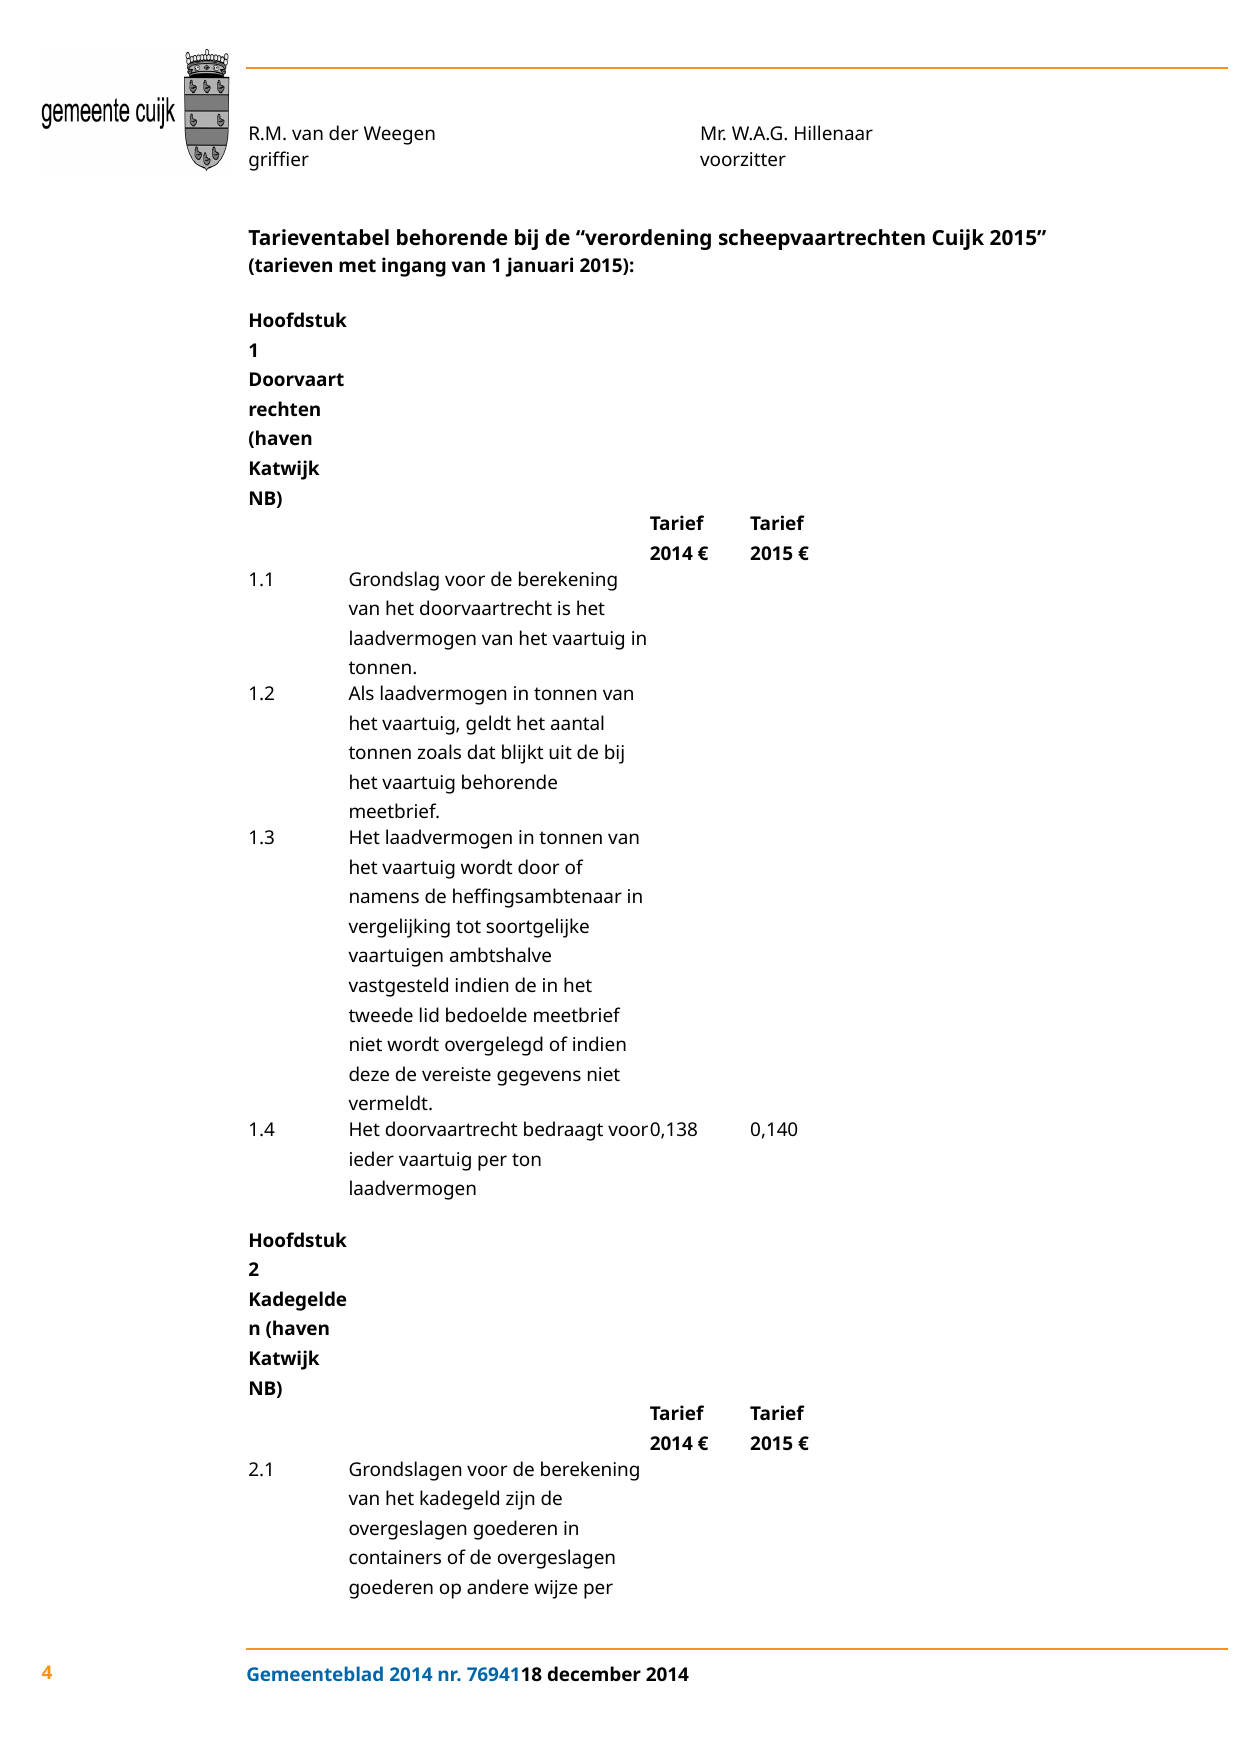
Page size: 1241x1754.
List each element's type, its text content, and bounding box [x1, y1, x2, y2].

table_cell [650, 1201, 750, 1227]
table_cell Het laadvermogen in tonnen van het vaartuig wordt door of namens de heffingsambtenaar in vergelijking tot soortgelijke vaartuigen ambtshalve vastgesteld indien de in het tweede lid bedoelde meetbrief niet wordt overgelegd of indien deze de vereiste gegevens niet vermeldt. [348, 824, 649, 1116]
table_cell Tarief 2015 € [750, 1401, 850, 1456]
table_cell Tarief 2014 € [650, 1401, 750, 1456]
picture [41, 47, 231, 172]
table_cell [750, 1456, 850, 1600]
text (tarieven met ingang van 1 januari 2015): [248, 252, 1152, 278]
table_cell griffier [248, 146, 700, 172]
table_cell [650, 680, 750, 824]
table_cell Grondslagen voor de berekening van het kadegeld zijn de overgeslagen goederen in containers of de overgeslagen goederen op andere wijze per [348, 1456, 649, 1600]
text Tarieventabel behorende bij de “verordening scheepvaartrechten Cuijk 2015” [248, 223, 1152, 252]
table_cell [348, 1201, 649, 1227]
table_cell [248, 510, 348, 566]
table_cell 1.3 [248, 824, 348, 1116]
table_cell Tarief 2014 € [650, 510, 750, 566]
table_cell 0,140 [750, 1116, 850, 1201]
table_cell Als laadvermogen in tonnen van het vaartuig, geldt het aantal tonnen zoals dat blijkt uit de bij het vaartuig behorende meetbrief. [348, 680, 649, 824]
table_cell [750, 680, 850, 824]
table_cell [750, 824, 850, 1116]
table_header Hoofdstuk 1 Doorvaartrechten (haven Katwijk NB) [248, 307, 348, 510]
table_cell 1.4 [248, 1116, 348, 1201]
table_cell [348, 1401, 649, 1456]
table_cell Het doorvaartrecht bedraagt voor ieder vaartuig per ton laadvermogen [348, 1116, 649, 1201]
table_cell [750, 1201, 850, 1227]
table_cell [650, 566, 750, 680]
table_cell voorzitter [700, 146, 1152, 172]
table_cell 2.1 [248, 1456, 348, 1600]
table_cell [650, 1456, 750, 1600]
table_cell [248, 1401, 348, 1456]
table_cell [248, 1201, 348, 1227]
table_cell Tarief 2015 € [750, 510, 850, 566]
table_header R.M. van der Weegen [248, 121, 700, 146]
table_cell 1.2 [248, 680, 348, 824]
table_cell [650, 824, 750, 1116]
table_cell 0,138 [650, 1116, 750, 1201]
table_cell [750, 566, 850, 680]
table_cell Grondslag voor de berekening van het doorvaartrecht is het laadvermogen van het vaartuig in tonnen. [348, 566, 649, 680]
table_cell 1.1 [248, 566, 348, 680]
table_header Mr. W.A.G. Hillenaar [700, 121, 1152, 146]
table_cell [348, 510, 649, 566]
table_cell Hoofdstuk 2 Kadegelden (haven Katwijk NB) [248, 1227, 348, 1401]
